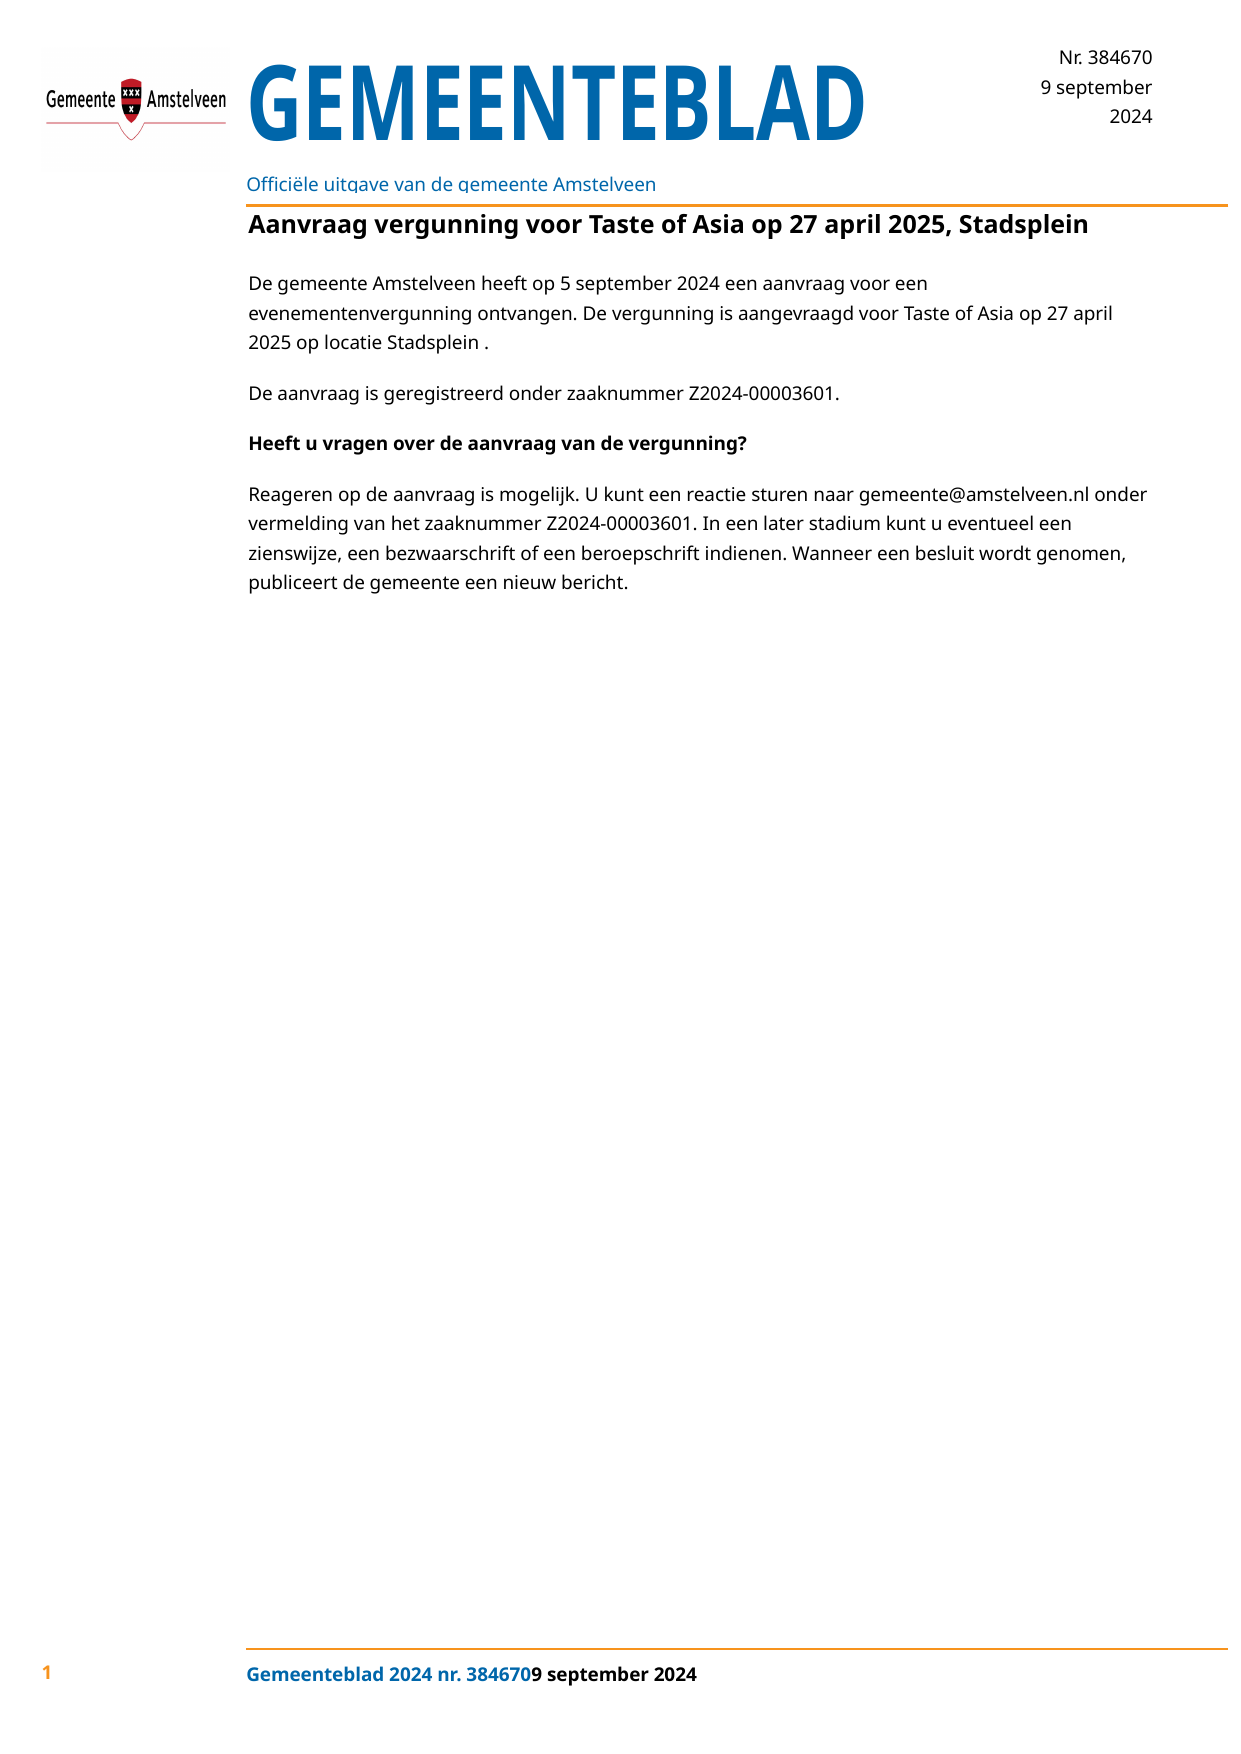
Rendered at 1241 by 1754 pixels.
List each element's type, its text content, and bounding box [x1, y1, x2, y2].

text Aanvraag vergunning voor Taste of Asia op 27 april 2025, Stadsplein [248, 207, 1152, 241]
text Reageren op de aanvraag is mogelijk. U kunt een reactie sturen naar gemeente@amstelveen.nl onder vermelding van het zaaknummer Z2024-00003601. In een later stadium kunt u eventueel een zienswijze, een bezwaarschrift of een beroepschrift indienen. Wanneer een besluit wordt genomen, publiceert de gemeente een nieuw bericht. [248, 481, 1152, 595]
text Heeft u vragen over de aanvraag van de vergunning? [248, 430, 1152, 456]
text De gemeente Amstelveen heeft op 5 september 2024 een aanvraag voor een evenementenvergunning ontvangen. De vergunning is aangevraagd voor Taste of Asia op 27 april 2025 op locatie Stadsplein . [248, 270, 1152, 355]
text De aanvraag is geregistreerd onder zaaknummer Z2024-00003601. [248, 380, 1152, 406]
picture [41, 47, 231, 172]
